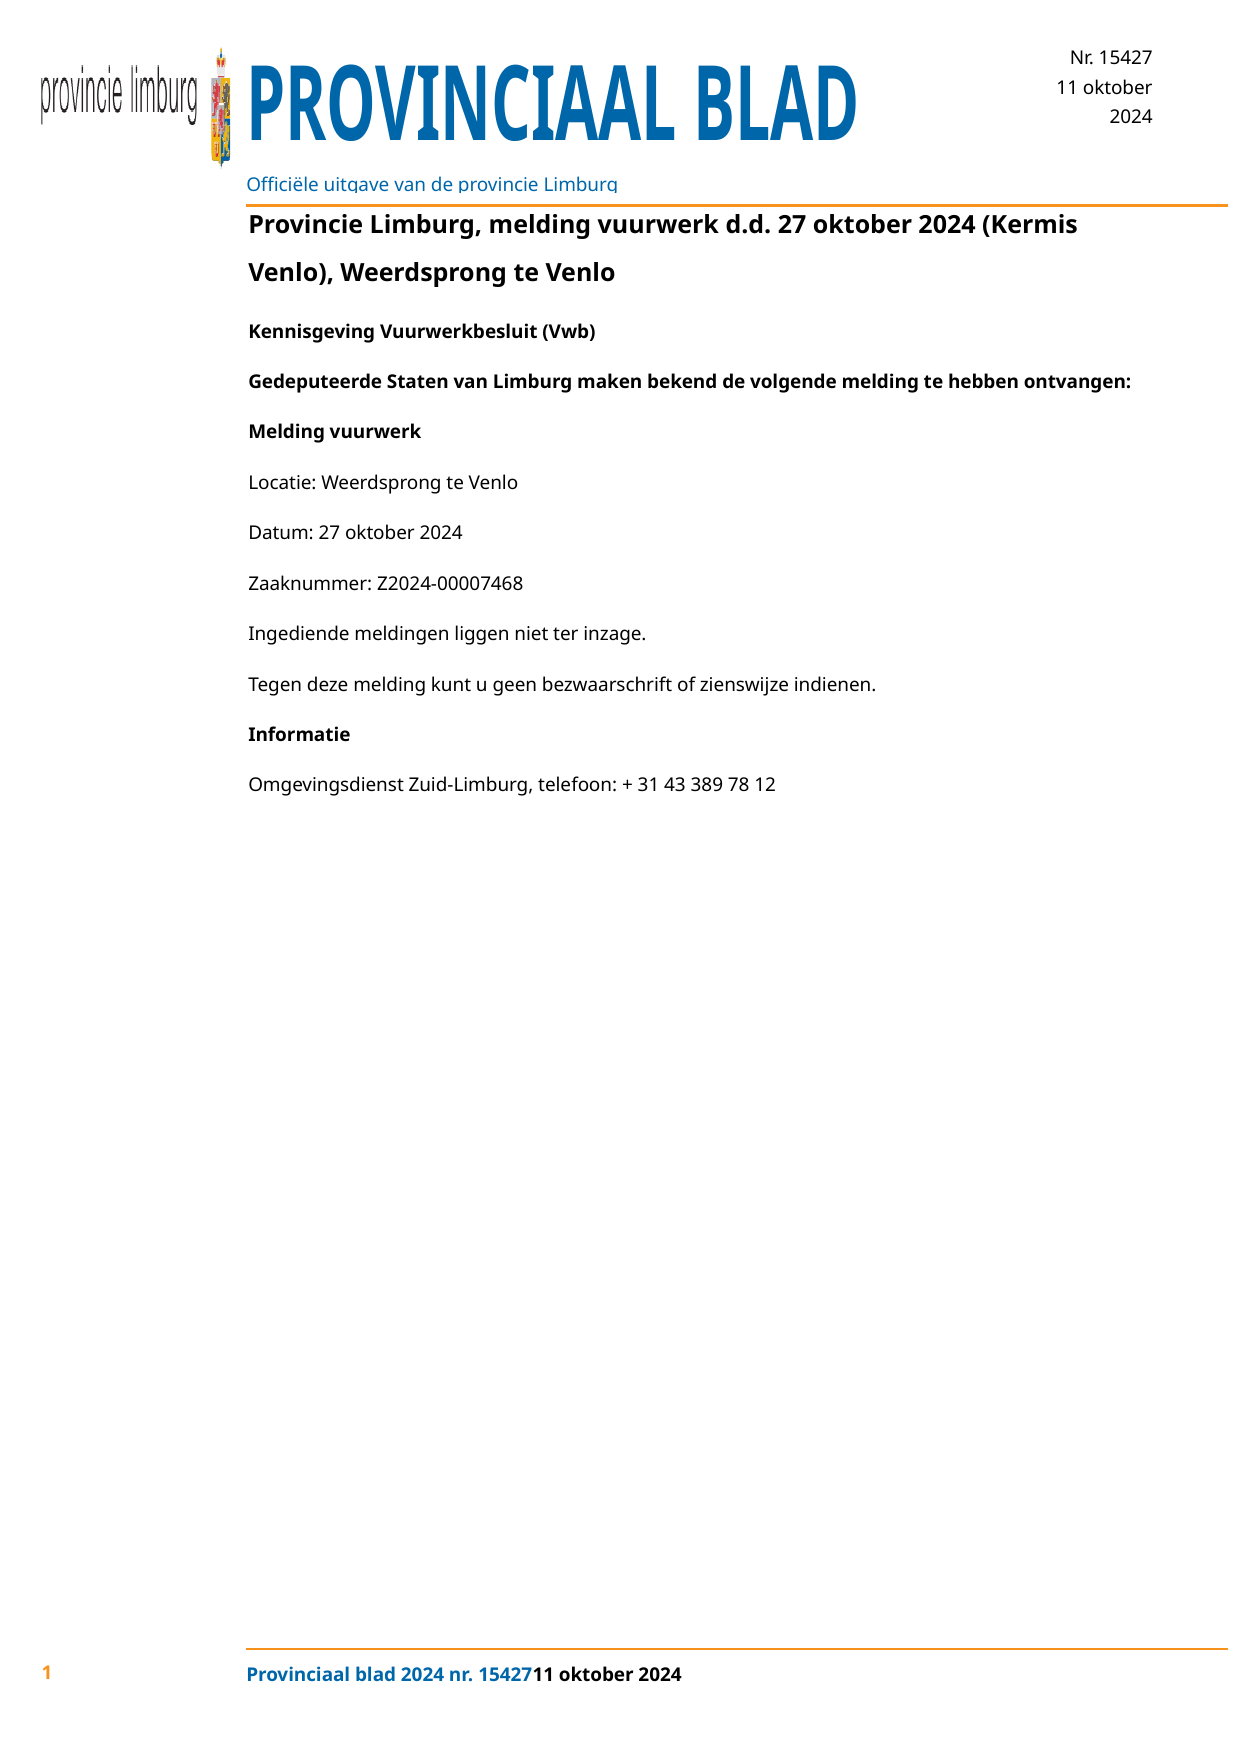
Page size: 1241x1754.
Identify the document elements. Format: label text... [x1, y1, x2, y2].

text Locatie: Weerdsprong te Venlo [248, 469, 1152, 495]
text Zaaknummer: Z2024-00007468 [248, 570, 1152, 596]
text Melding vuurwerk [248, 419, 1152, 444]
text Gedeputeerde Staten van Limburg maken bekend de volgende melding te hebben ontvangen: [248, 368, 1152, 394]
text Kennisgeving Vuurwerkbesluit (Vwb) [248, 318, 1152, 344]
text Informatie [248, 721, 1152, 747]
picture [41, 47, 231, 172]
text Omgevingsdienst Zuid-Limburg, telefoon: + 31 43 389 78 12 [248, 772, 1152, 797]
text Tegen deze melding kunt u geen bezwaarschrift of zienswijze indienen. [248, 671, 1152, 697]
text Provincie Limburg, melding vuurwerk d.d. 27 oktober 2024 (Kermis Venlo), Weerdsprong te Venlo [248, 207, 1152, 288]
text Ingediende meldingen liggen niet ter inzage. [248, 620, 1152, 646]
text Datum: 27 oktober 2024 [248, 519, 1152, 545]
